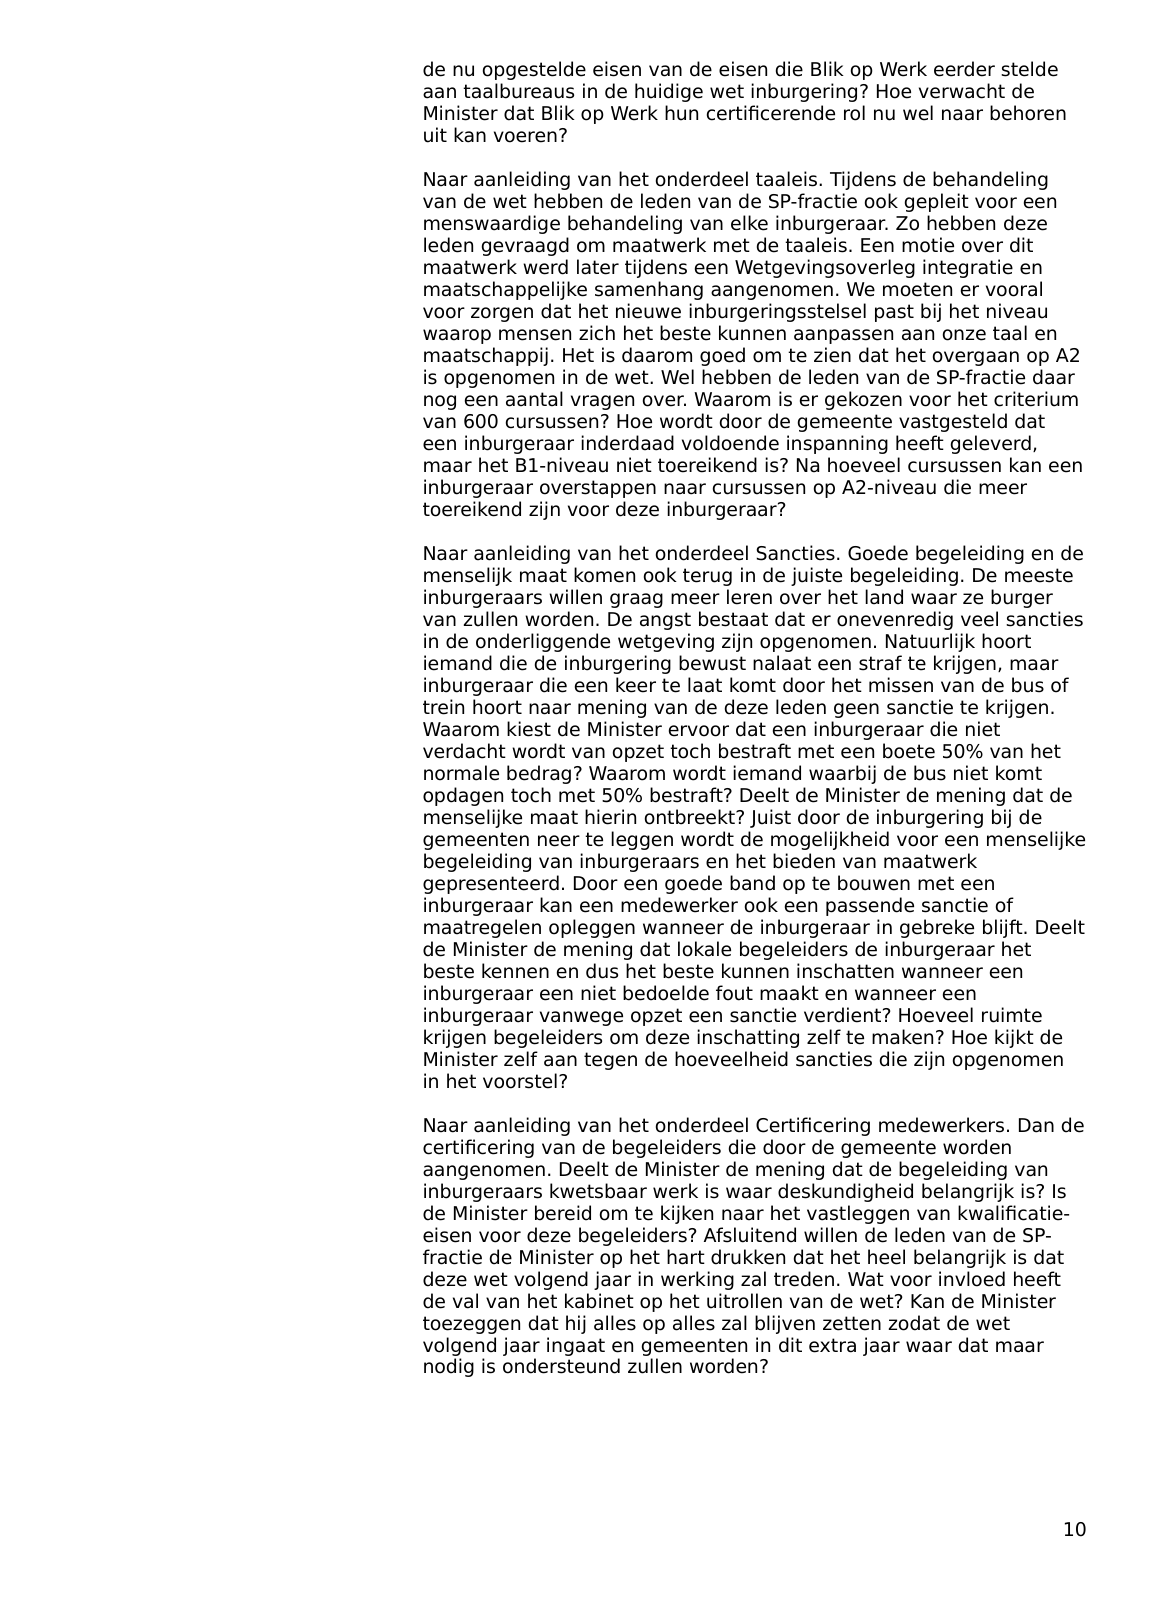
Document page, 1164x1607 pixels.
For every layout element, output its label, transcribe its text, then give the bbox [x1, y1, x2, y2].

text de nu opgestelde eisen van de eisen die Blik op Werk eerder stelde aan taalbureaus in de huidige wet inburgering? Hoe verwacht de Minister dat Blik op Werk hun certificerende rol nu wel naar behoren uit kan voeren? [422, 59, 1087, 147]
text Naar aanleiding van het onderdeel Certificering medewerkers. Dan de certificering van de begeleiders die door de gemeente worden aangenomen. Deelt de Minister de mening dat de begeleiding van inburgeraars kwetsbaar werk is waar deskundigheid belangrijk is? Is de Minister bereid om te kijken naar het vastleggen van kwalificatie-eisen voor deze begeleiders? Afsluitend willen de leden van de SP-fractie de Minister op het hart drukken dat het heel belangrijk is dat deze wet volgend jaar in werking zal treden. Wat voor invloed heeft de val van het kabinet op het uitrollen van de wet? Kan de Minister toezeggen dat hij alles op alles zal blijven zetten zodat de wet volgend jaar ingaat en gemeenten in dit extra jaar waar dat maar nodig is ondersteund zullen worden? [422, 1115, 1087, 1378]
text Naar aanleiding van het onderdeel Sancties. Goede begeleiding en de menselijk maat komen ook terug in de juiste begeleiding. De meeste inburgeraars willen graag meer leren over het land waar ze burger van zullen worden. De angst bestaat dat er onevenredig veel sancties in de onderliggende wetgeving zijn opgenomen. Natuurlijk hoort iemand die de inburgering bewust nalaat een straf te krijgen, maar inburgeraar die een keer te laat komt door het missen van de bus of trein hoort naar mening van de deze leden geen sanctie te krijgen. Waarom kiest de Minister ervoor dat een inburgeraar die niet verdacht wordt van opzet toch bestraft met een boete 50% van het normale bedrag? Waarom wordt iemand waarbij de bus niet komt opdagen toch met 50% bestraft? Deelt de Minister de mening dat de menselijke maat hierin ontbreekt? Juist door de inburgering bij de gemeenten neer te leggen wordt de mogelijkheid voor een menselijke begeleiding van inburgeraars en het bieden van maatwerk gepresenteerd. Door een goede band op te bouwen met een inburgeraar kan een medewerker ook een passende sanctie of maatregelen opleggen wanneer de inburgeraar in gebreke blijft. Deelt de Minister de mening dat lokale begeleiders de inburgeraar het beste kennen en dus het beste kunnen inschatten wanneer een inburgeraar een niet bedoelde fout maakt en wanneer een inburgeraar vanwege opzet een sanctie verdient? Hoeveel ruimte krijgen begeleiders om deze inschatting zelf te maken? Hoe kijkt de Minister zelf aan tegen de hoeveelheid sancties die zijn opgenomen in het voorstel? [422, 543, 1087, 1092]
text Naar aanleiding van het onderdeel taaleis. Tijdens de behandeling van de wet hebben de leden van de SP-fractie ook gepleit voor een menswaardige behandeling van elke inburgeraar. Zo hebben deze leden gevraagd om maatwerk met de taaleis. Een motie over dit maatwerk werd later tijdens een Wetgevingsoverleg integratie en maatschappelijke samenhang aangenomen. We moeten er vooral voor zorgen dat het nieuwe inburgeringsstelsel past bij het niveau waarop mensen zich het beste kunnen aanpassen aan onze taal en maatschappij. Het is daarom goed om te zien dat het overgaan op A2 is opgenomen in de wet. Wel hebben de leden van de SP-fractie daar nog een aantal vragen over. Waarom is er gekozen voor het criterium van 600 cursussen? Hoe wordt door de gemeente vastgesteld dat een inburgeraar inderdaad voldoende inspanning heeft geleverd, maar het B1-niveau niet toereikend is? Na hoeveel cursussen kan een inburgeraar overstappen naar cursussen op A2-niveau die meer toereikend zijn voor deze inburgeraar? [422, 169, 1087, 521]
